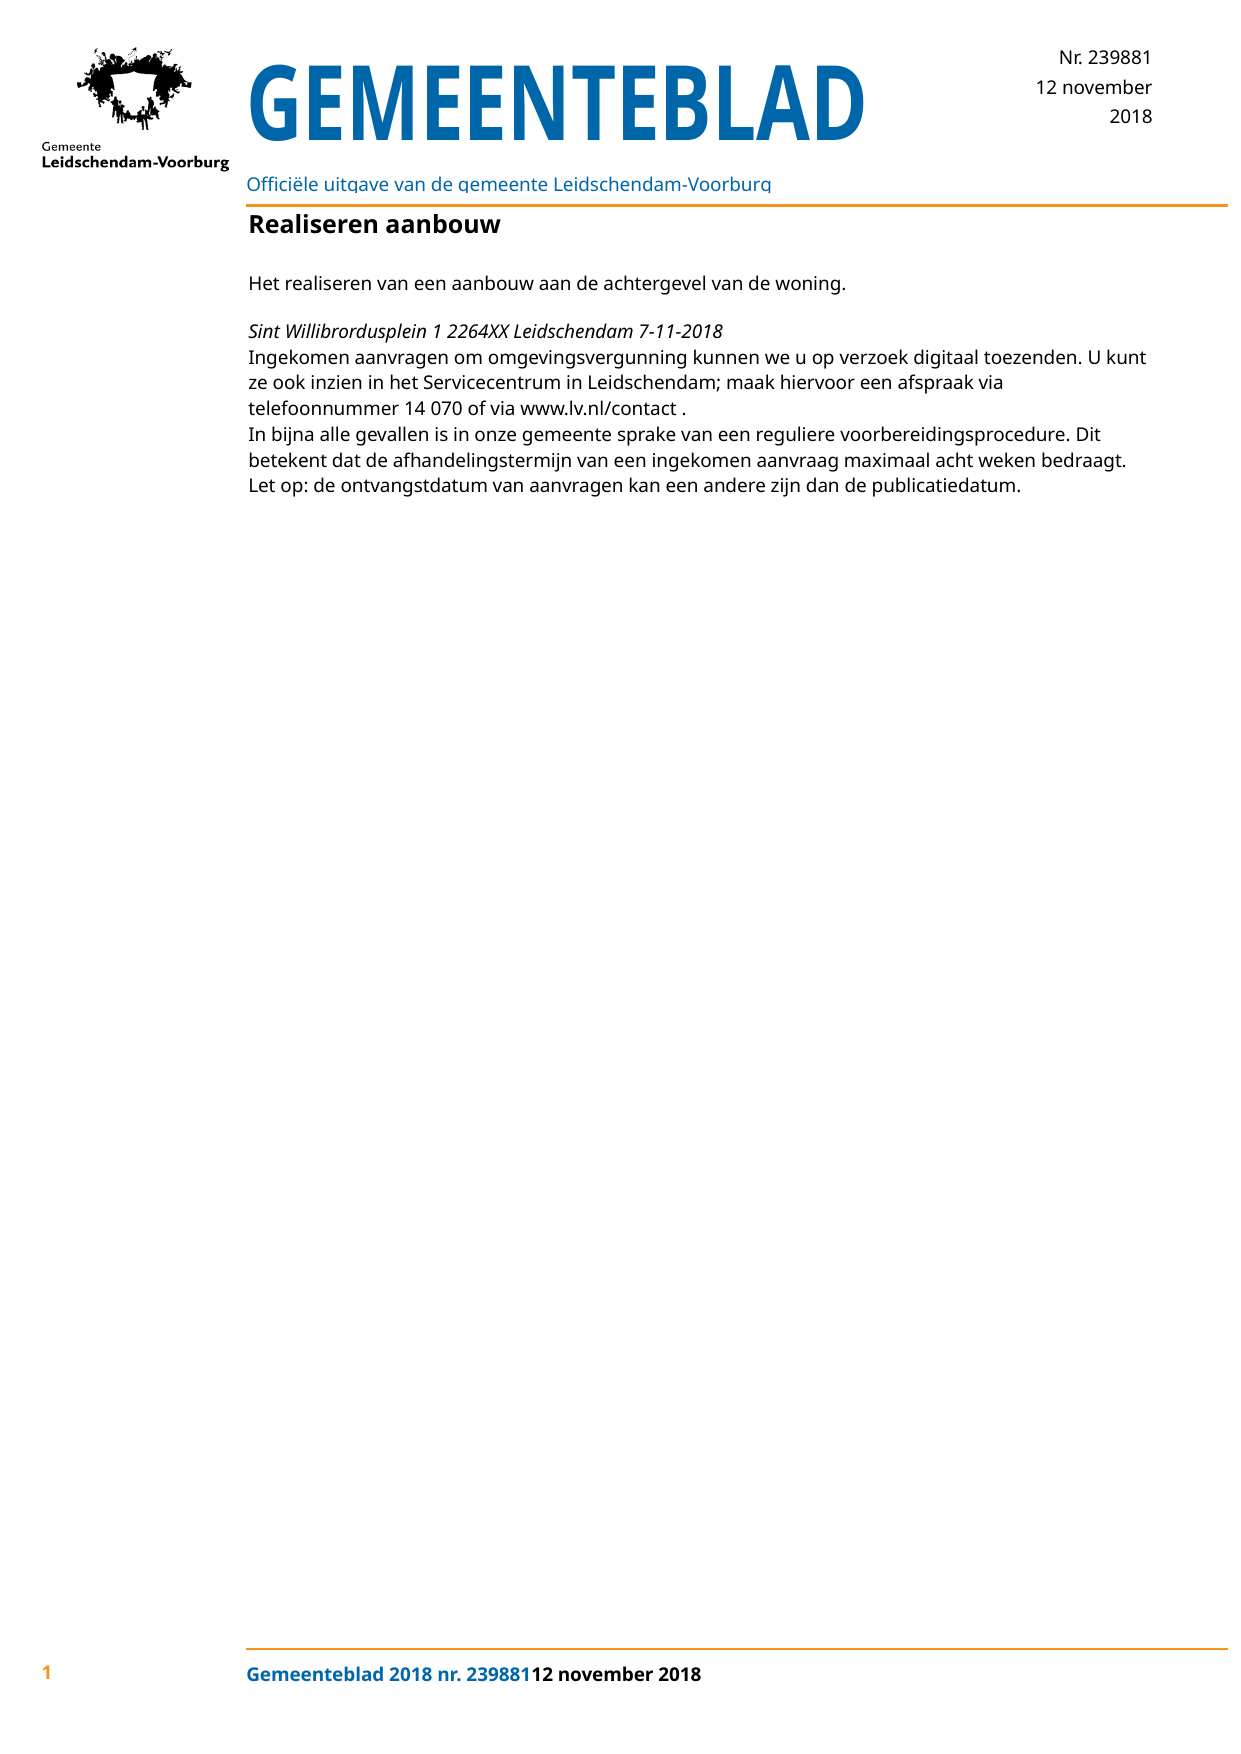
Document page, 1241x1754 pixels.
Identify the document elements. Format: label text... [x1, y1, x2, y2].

text Sint Willibrordusplein 1 2264XX Leidschendam 7-11-2018 [248, 318, 1152, 344]
picture [41, 47, 231, 172]
text Ingekomen aanvragen om omgevingsvergunning kunnen we u op verzoek digitaal toezenden. U kunt ze ook inzien in het Servicecentrum in Leidschendam; maak hiervoor een afspraak via telefoonnummer 14 070 of via www.lv.nl/contact . [248, 344, 1152, 421]
text Realiseren aanbouw [248, 207, 1152, 241]
text Het realiseren van een aanbouw aan de achtergevel van de woning. [248, 270, 1152, 296]
text In bijna alle gevallen is in onze gemeente sprake van een reguliere voorbereidingsprocedure. Dit betekent dat de afhandelingstermijn van een ingekomen aanvraag maximaal acht weken bedraagt. Let op: de ontvangstdatum van aanvragen kan een andere zijn dan de publicatiedatum. [248, 421, 1152, 498]
